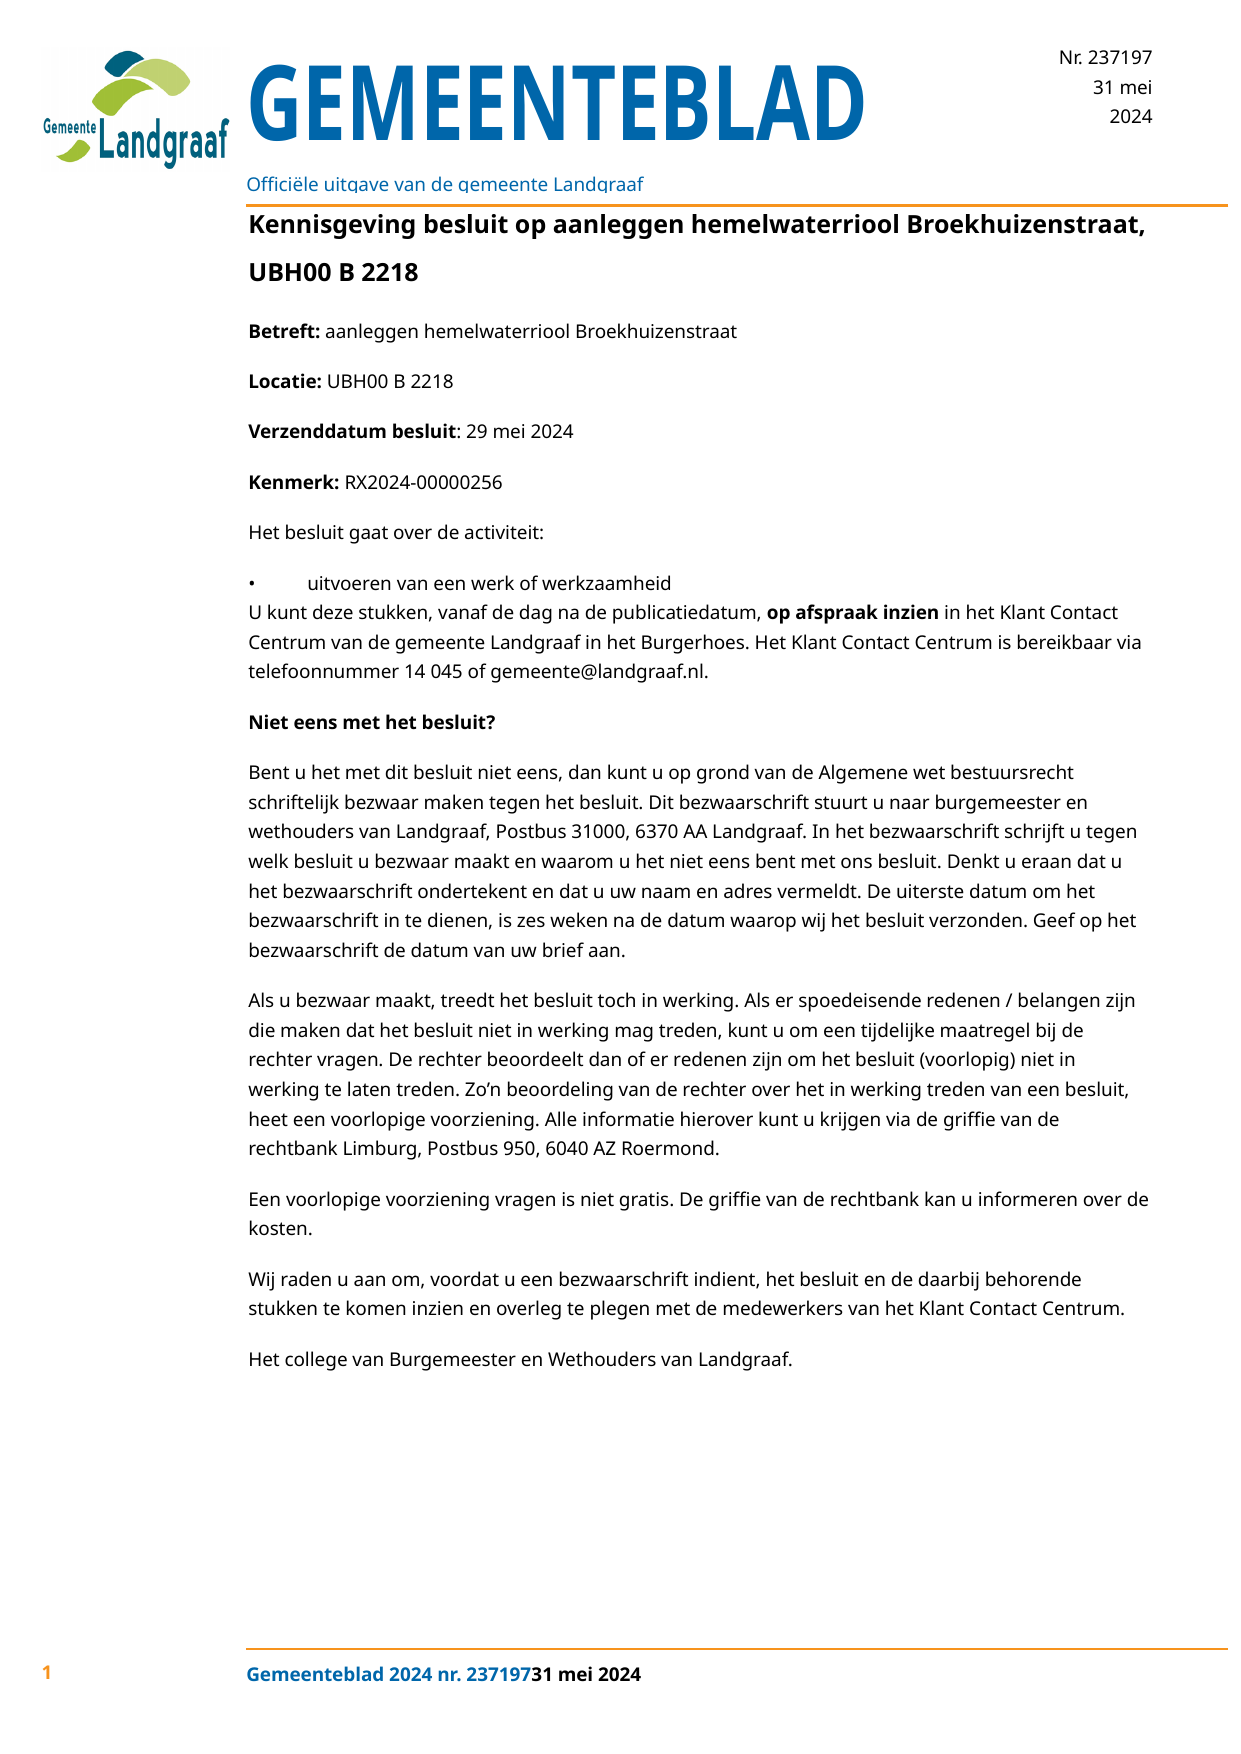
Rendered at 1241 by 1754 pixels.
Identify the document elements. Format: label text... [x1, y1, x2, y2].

picture [41, 47, 231, 172]
text Een voorlopige voorziening vragen is niet gratis. De griffie van de rechtbank kan u informeren over de kosten. [248, 1186, 1152, 1241]
list uitvoeren van een werk of werkzaamheid [248, 570, 1152, 596]
text Locatie: UBH00 B 2218 [248, 368, 1152, 394]
text Verzenddatum besluit: 29 mei 2024 [248, 419, 1152, 444]
text Betreft: aanleggen hemelwaterriool Broekhuizenstraat [248, 318, 1152, 344]
text Het college van Burgemeester en Wethouders van Landgraaf. [248, 1346, 1152, 1372]
text Wij raden u aan om, voordat u een bezwaarschrift indient, het besluit en de daarbij behorende stukken te komen inzien en overleg te plegen met de medewerkers van het Klant Contact Centrum. [248, 1266, 1152, 1321]
text Kenmerk: RX2024-00000256 [248, 469, 1152, 495]
text Als u bezwaar maakt, treedt het besluit toch in werking. Als er spoedeisende redenen / belangen zijn die maken dat het besluit niet in werking mag treden, kunt u om een tijdelijke maatregel bij de rechter vragen. De rechter beoordeelt dan of er redenen zijn om het besluit (voorlopig) niet in werking te laten treden. Zo’n beoordeling van de rechter over het in werking treden van een besluit, heet een voorlopige voorziening. Alle informatie hierover kunt u krijgen via de griffie van de rechtbank Limburg, Postbus 950, 6040 AZ Roermond. [248, 987, 1152, 1161]
text U kunt deze stukken, vanaf de dag na de publicatiedatum, op afspraak inzien in het Klant Contact Centrum van de gemeente Landgraaf in het Burgerhoes. Het Klant Contact Centrum is bereikbaar via telefoonnummer 14 045 of gemeente@landgraaf.nl. [248, 599, 1152, 684]
text Het besluit gaat over de activiteit: [248, 519, 1152, 545]
text Niet eens met het besluit? [248, 709, 1152, 735]
text Kennisgeving besluit op aanleggen hemelwaterriool Broekhuizenstraat, UBH00 B 2218 [248, 207, 1152, 288]
text Bent u het met dit besluit niet eens, dan kunt u op grond van de Algemene wet bestuursrecht schriftelijk bezwaar maken tegen het besluit. Dit bezwaarschrift stuurt u naar burgemeester en wethouders van Landgraaf, Postbus 31000, 6370 AA Landgraaf. In het bezwaarschrift schrijft u tegen welk besluit u bezwaar maakt en waarom u het niet eens bent met ons besluit. Denkt u eraan dat u het bezwaarschrift ondertekent en dat u uw naam en adres vermeldt. De uiterste datum om het bezwaarschrift in te dienen, is zes weken na de datum waarop wij het besluit verzonden. Geef op het bezwaarschrift de datum van uw brief aan. [248, 759, 1152, 963]
